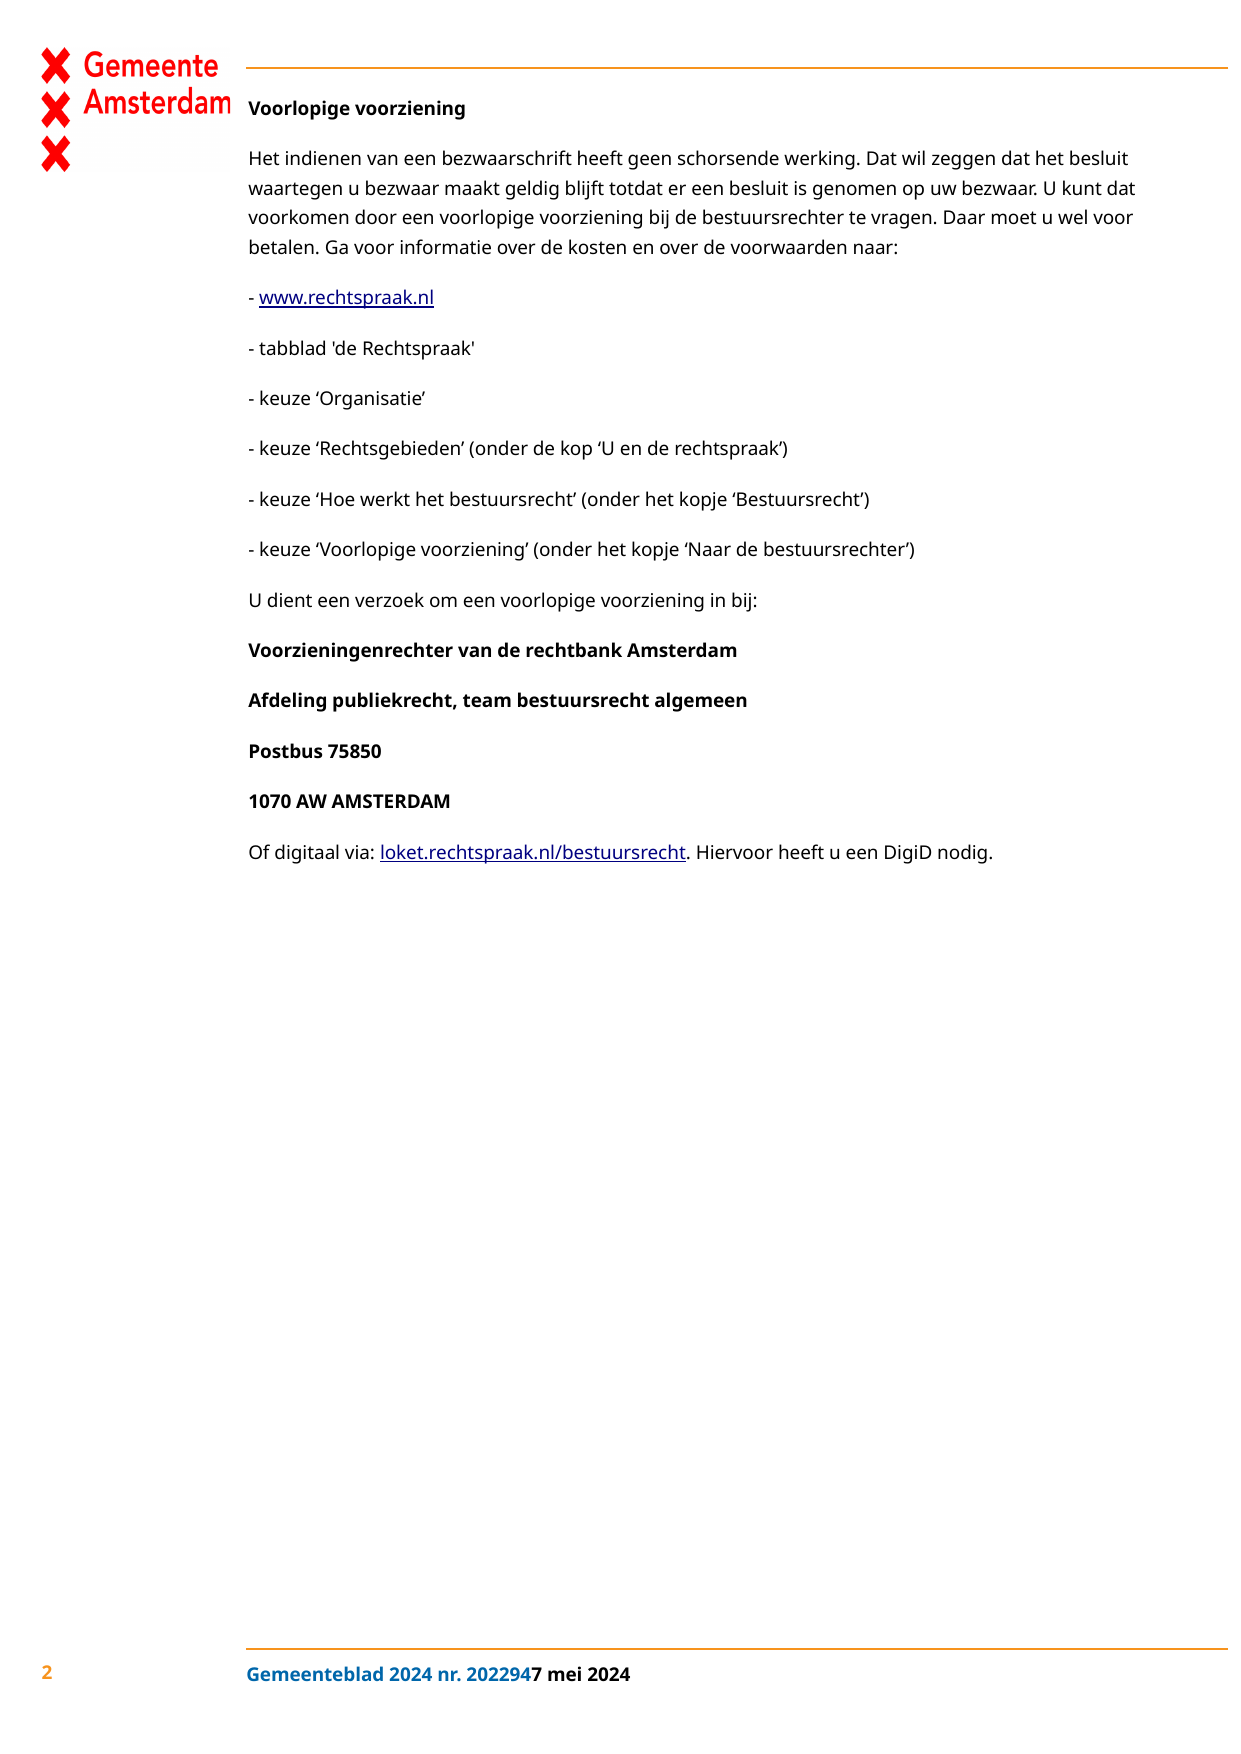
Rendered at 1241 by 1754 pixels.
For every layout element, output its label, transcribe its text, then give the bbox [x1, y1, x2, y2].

text - keuze ‘Organisatie’ [248, 385, 1152, 411]
text - keuze ‘Rechtsgebieden’ (onder de kop ‘U en de rechtspraak’) [248, 436, 1152, 461]
text Postbus 75850 [248, 738, 1152, 764]
text Afdeling publiekrecht, team bestuursrecht algemeen [248, 688, 1152, 713]
text Of digitaal via: loket.rechtspraak.nl/bestuursrecht. Hiervoor heeft u een DigiD nodig. [248, 839, 1152, 865]
text Voorzieningenrechter van de rechtbank Amsterdam [248, 637, 1152, 663]
text - www.rechtspraak.nl [248, 284, 1152, 310]
text - keuze ‘Hoe werkt het bestuursrecht’ (onder het kopje ‘Bestuursrecht’) [248, 486, 1152, 512]
picture [41, 47, 231, 172]
text U dient een verzoek om een voorlopige voorziening in bij: [248, 587, 1152, 613]
text Voorlopige voorziening [248, 95, 1152, 121]
text Het indienen van een bezwaarschrift heeft geen schorsende werking. Dat wil zeggen dat het besluit waartegen u bezwaar maakt geldig blijft totdat er een besluit is genomen op uw bezwaar. U kunt dat voorkomen door een voorlopige voorziening bij de bestuursrechter te vragen. Daar moet u wel voor betalen. Ga voor informatie over de kosten en over de voorwaarden naar: [248, 145, 1152, 260]
text - tabblad 'de Rechtspraak' [248, 335, 1152, 361]
text 1070 AW AMSTERDAM [248, 788, 1152, 814]
text - keuze ‘Voorlopige voorziening’ (onder het kopje ‘Naar de bestuursrechter’) [248, 536, 1152, 562]
